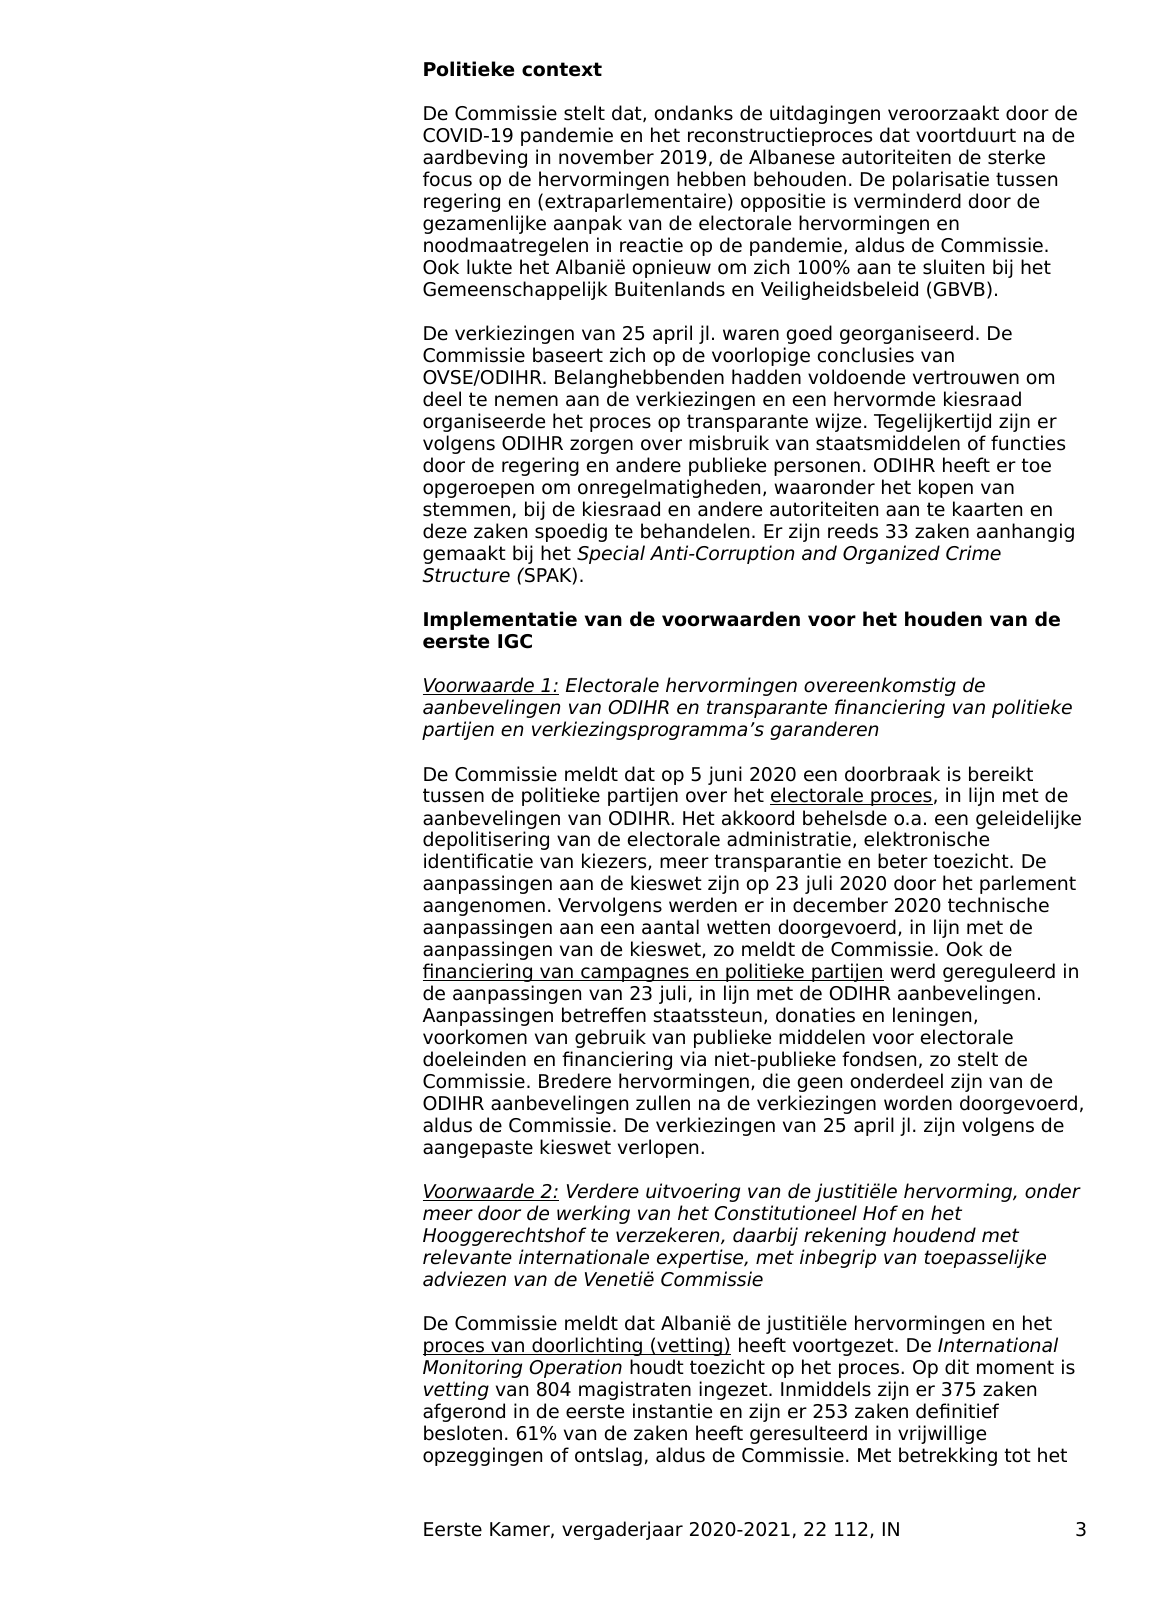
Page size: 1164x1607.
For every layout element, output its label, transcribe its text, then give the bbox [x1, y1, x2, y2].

subtitle Voorwaarde 1: Electorale hervormingen overeenkomstig de aanbevelingen van ODIHR en transparante financiering van politieke partijen en verkiezingsprogramma’s garanderen [422, 675, 1087, 741]
subtitle Implementatie van de voorwaarden voor het houden van de eerste IGC [422, 609, 1087, 653]
text De Commissie meldt dat op 5 juni 2020 een doorbraak is bereikt tussen de politieke partijen over het electorale proces, in lijn met de aanbevelingen van ODIHR. Het akkoord behelsde o.a. een geleidelijke depolitisering van de electorale administratie, elektronische identificatie van kiezers, meer transparantie en beter toezicht. De aanpassingen aan de kieswet zijn op 23 juli 2020 door het parlement aangenomen. Vervolgens werden er in december 2020 technische aanpassingen aan een aantal wetten doorgevoerd, in lijn met de aanpassingen van de kieswet, zo meldt de Commissie. Ook de financiering van campagnes en politieke partijen werd gereguleerd in de aanpassingen van 23 juli, in lijn met de ODIHR aanbevelingen. Aanpassingen betreffen staatssteun, donaties en leningen, voorkomen van gebruik van publieke middelen voor electorale doeleinden en financiering via niet-publieke fondsen, zo stelt de Commissie. Bredere hervormingen, die geen onderdeel zijn van de ODIHR aanbevelingen zullen na de verkiezingen worden doorgevoerd, aldus de Commissie. De verkiezingen van 25 april jl. zijn volgens de aangepaste kieswet verlopen. [422, 763, 1087, 1159]
text De Commissie meldt dat Albanië de justitiële hervormingen en het proces van doorlichting (vetting) heeft voortgezet. De International Monitoring Operation houdt toezicht op het proces. Op dit moment is vetting van 804 magistraten ingezet. Inmiddels zijn er 375 zaken afgerond in de eerste instantie en zijn er 253 zaken definitief besloten. 61% van de zaken heeft geresulteerd in vrijwillige opzeggingen of ontslag, aldus de Commissie. Met betrekking tot het [422, 1313, 1087, 1467]
text De Commissie stelt dat, ondanks de uitdagingen veroorzaakt door de COVID-19 pandemie en het reconstructieproces dat voortduurt na de aardbeving in november 2019, de Albanese autoriteiten de sterke focus op de hervormingen hebben behouden. De polarisatie tussen regering en (extraparlementaire) oppositie is verminderd door de gezamenlijke aanpak van de electorale hervormingen en noodmaatregelen in reactie op de pandemie, aldus de Commissie. Ook lukte het Albanië opnieuw om zich 100% aan te sluiten bij het Gemeenschappelijk Buitenlands en Veiligheidsbeleid (GBVB). [422, 103, 1087, 301]
text De verkiezingen van 25 april jl. waren goed georganiseerd. De Commissie baseert zich op de voorlopige conclusies van OVSE/ODIHR. Belanghebbenden hadden voldoende vertrouwen om deel te nemen aan de verkiezingen en een hervormde kiesraad organiseerde het proces op transparante wijze. Tegelijkertijd zijn er volgens ODIHR zorgen over misbruik van staatsmiddelen of functies door de regering en andere publieke personen. ODIHR heeft er toe opgeroepen om onregelmatigheden, waaronder het kopen van stemmen, bij de kiesraad en andere autoriteiten aan te kaarten en deze zaken spoedig te behandelen. Er zijn reeds 33 zaken aanhangig gemaakt bij het Special Anti-Corruption and Organized Crime Structure (SPAK). [422, 323, 1087, 587]
subtitle Politieke context [422, 59, 1087, 81]
subtitle Voorwaarde 2: Verdere uitvoering van de justitiële hervorming, onder meer door de werking van het Constitutioneel Hof en het Hooggerechtshof te verzekeren, daarbij rekening houdend met relevante internationale expertise, met inbegrip van toepasselijke adviezen van de Venetië Commissie [422, 1181, 1087, 1291]
